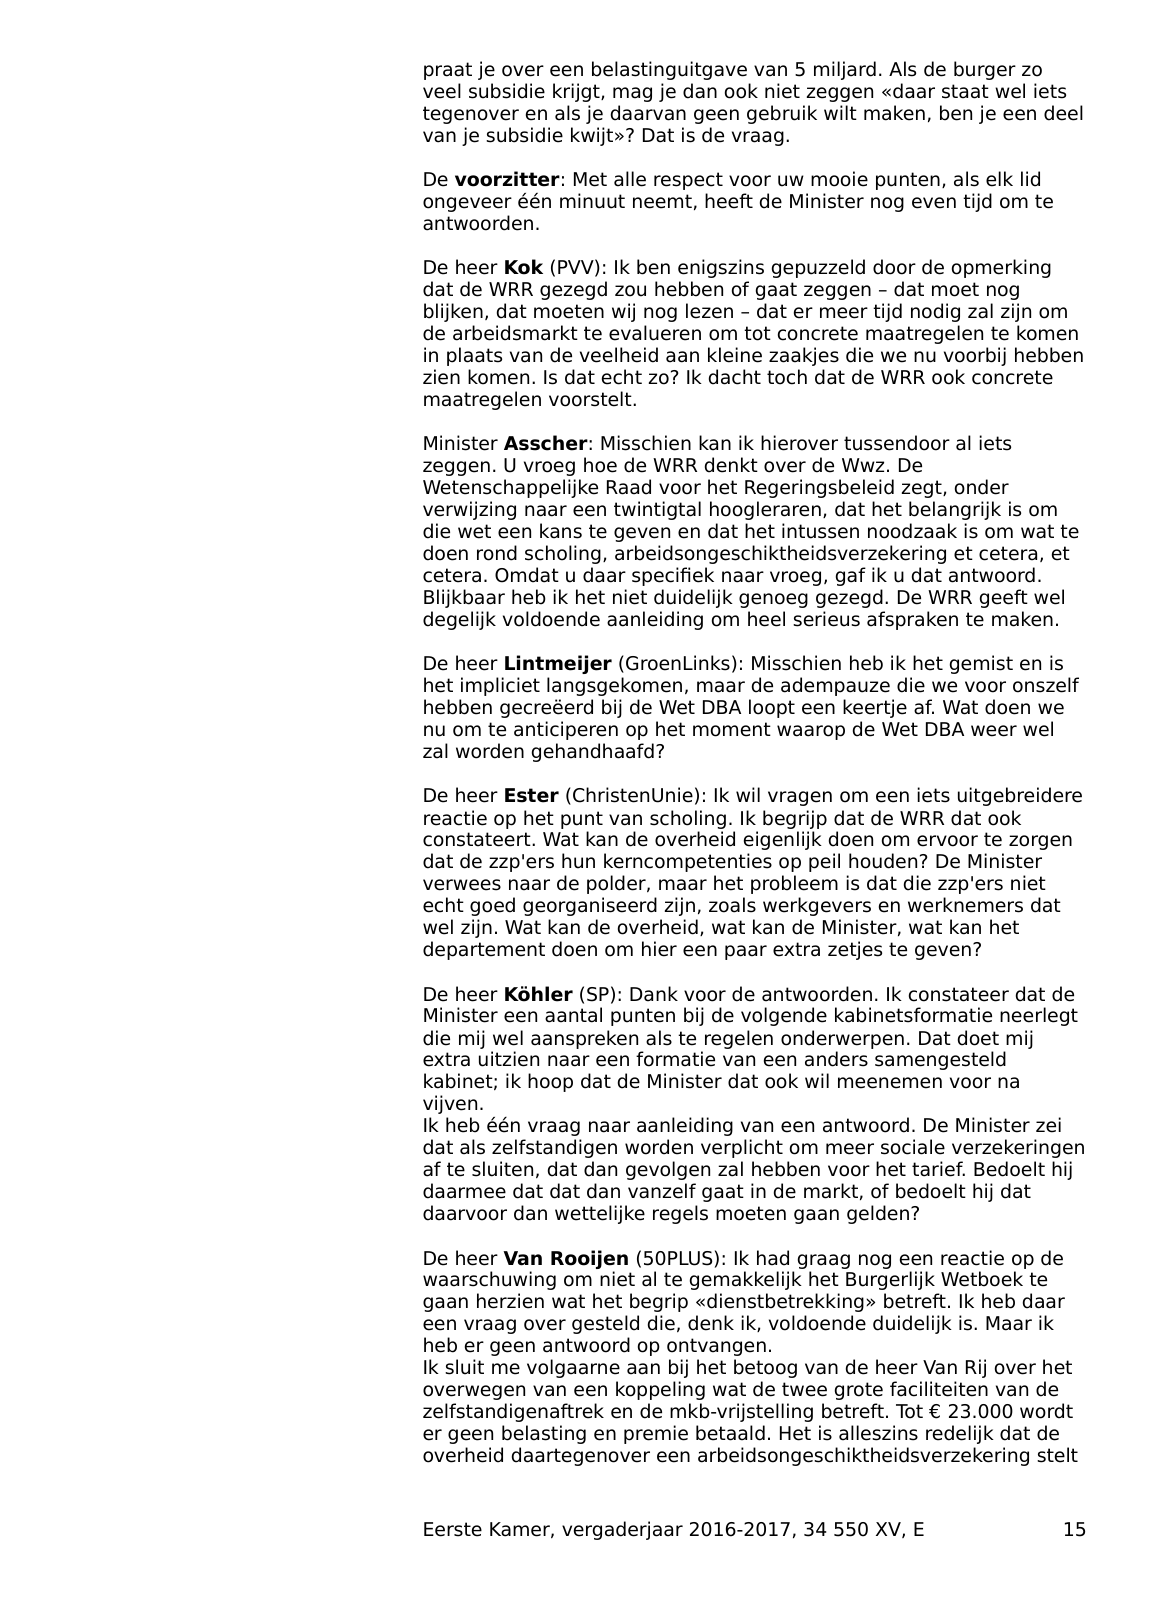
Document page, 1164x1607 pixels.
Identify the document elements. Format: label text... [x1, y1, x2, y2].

text De heer Lintmeijer (GroenLinks): Misschien heb ik het gemist en is het impliciet langsgekomen, maar de adempauze die we voor onszelf hebben gecreëerd bij de Wet DBA loopt een keertje af. Wat doen we nu om te anticiperen op het moment waarop de Wet DBA weer wel zal worden gehandhaafd? [422, 653, 1087, 763]
text De heer Kok (PVV): Ik ben enigszins gepuzzeld door de opmerking dat de WRR gezegd zou hebben of gaat zeggen – dat moet nog blijken, dat moeten wij nog lezen – dat er meer tijd nodig zal zijn om de arbeidsmarkt te evalueren om tot concrete maatregelen te komen in plaats van de veelheid aan kleine zaakjes die we nu voorbij hebben zien komen. Is dat echt zo? Ik dacht toch dat de WRR ook concrete maatregelen voorstelt. [422, 257, 1087, 411]
text Ik sluit me volgaarne aan bij het betoog van de heer Van Rij over het overwegen van een koppeling wat de twee grote faciliteiten van de zelfstandigenaftrek en de mkb-vrijstelling betreft. Tot € 23.000 wordt er geen belasting en premie betaald. Het is alleszins redelijk dat de overheid daartegenover een arbeidsongeschiktheidsverzekering stelt [422, 1357, 1087, 1467]
text De heer Ester (ChristenUnie): Ik wil vragen om een iets uitgebreidere reactie op het punt van scholing. Ik begrijp dat de WRR dat ook constateert. Wat kan de overheid eigenlijk doen om ervoor te zorgen dat de zzp'ers hun kerncompetenties op peil houden? De Minister verwees naar de polder, maar het probleem is dat die zzp'ers niet echt goed georganiseerd zijn, zoals werkgevers en werknemers dat wel zijn. Wat kan de overheid, wat kan de Minister, wat kan het departement doen om hier een paar extra zetjes te geven? [422, 785, 1087, 961]
text De heer Van Rooijen (50PLUS): Ik had graag nog een reactie op de waarschuwing om niet al te gemakkelijk het Burgerlijk Wetboek te gaan herzien wat het begrip «dienstbetrekking» betreft. Ik heb daar een vraag over gesteld die, denk ik, voldoende duidelijk is. Maar ik heb er geen antwoord op ontvangen. [422, 1247, 1087, 1357]
text Minister Asscher: Misschien kan ik hierover tussendoor al iets zeggen. U vroeg hoe de WRR denkt over de Wwz. De Wetenschappelijke Raad voor het Regeringsbeleid zegt, onder verwijzing naar een twintigtal hoogleraren, dat het belangrijk is om die wet een kans te geven en dat het intussen noodzaak is om wat te doen rond scholing, arbeidsongeschiktheidsverzekering et cetera, et cetera. Omdat u daar specifiek naar vroeg, gaf ik u dat antwoord. Blijkbaar heb ik het niet duidelijk genoeg gezegd. De WRR geeft wel degelijk voldoende aanleiding om heel serieus afspraken te maken. [422, 433, 1087, 631]
text De voorzitter: Met alle respect voor uw mooie punten, als elk lid ongeveer één minuut neemt, heeft de Minister nog even tijd om te antwoorden. [422, 169, 1087, 235]
text De heer Köhler (SP): Dank voor de antwoorden. Ik constateer dat de Minister een aantal punten bij de volgende kabinetsformatie neerlegt die mij wel aanspreken als te regelen onderwerpen. Dat doet mij extra uitzien naar een formatie van een anders samengesteld kabinet; ik hoop dat de Minister dat ook wil meenemen voor na vijven. [422, 983, 1087, 1115]
text praat je over een belastinguitgave van 5 miljard. Als de burger zo veel subsidie krijgt, mag je dan ook niet zeggen «daar staat wel iets tegenover en als je daarvan geen gebruik wilt maken, ben je een deel van je subsidie kwijt»? Dat is de vraag. [422, 59, 1087, 147]
text Ik heb één vraag naar aanleiding van een antwoord. De Minister zei dat als zelfstandigen worden verplicht om meer sociale verzekeringen af te sluiten, dat dan gevolgen zal hebben voor het tarief. Bedoelt hij daarmee dat dat dan vanzelf gaat in de markt, of bedoelt hij dat daarvoor dan wettelijke regels moeten gaan gelden? [422, 1115, 1087, 1225]
